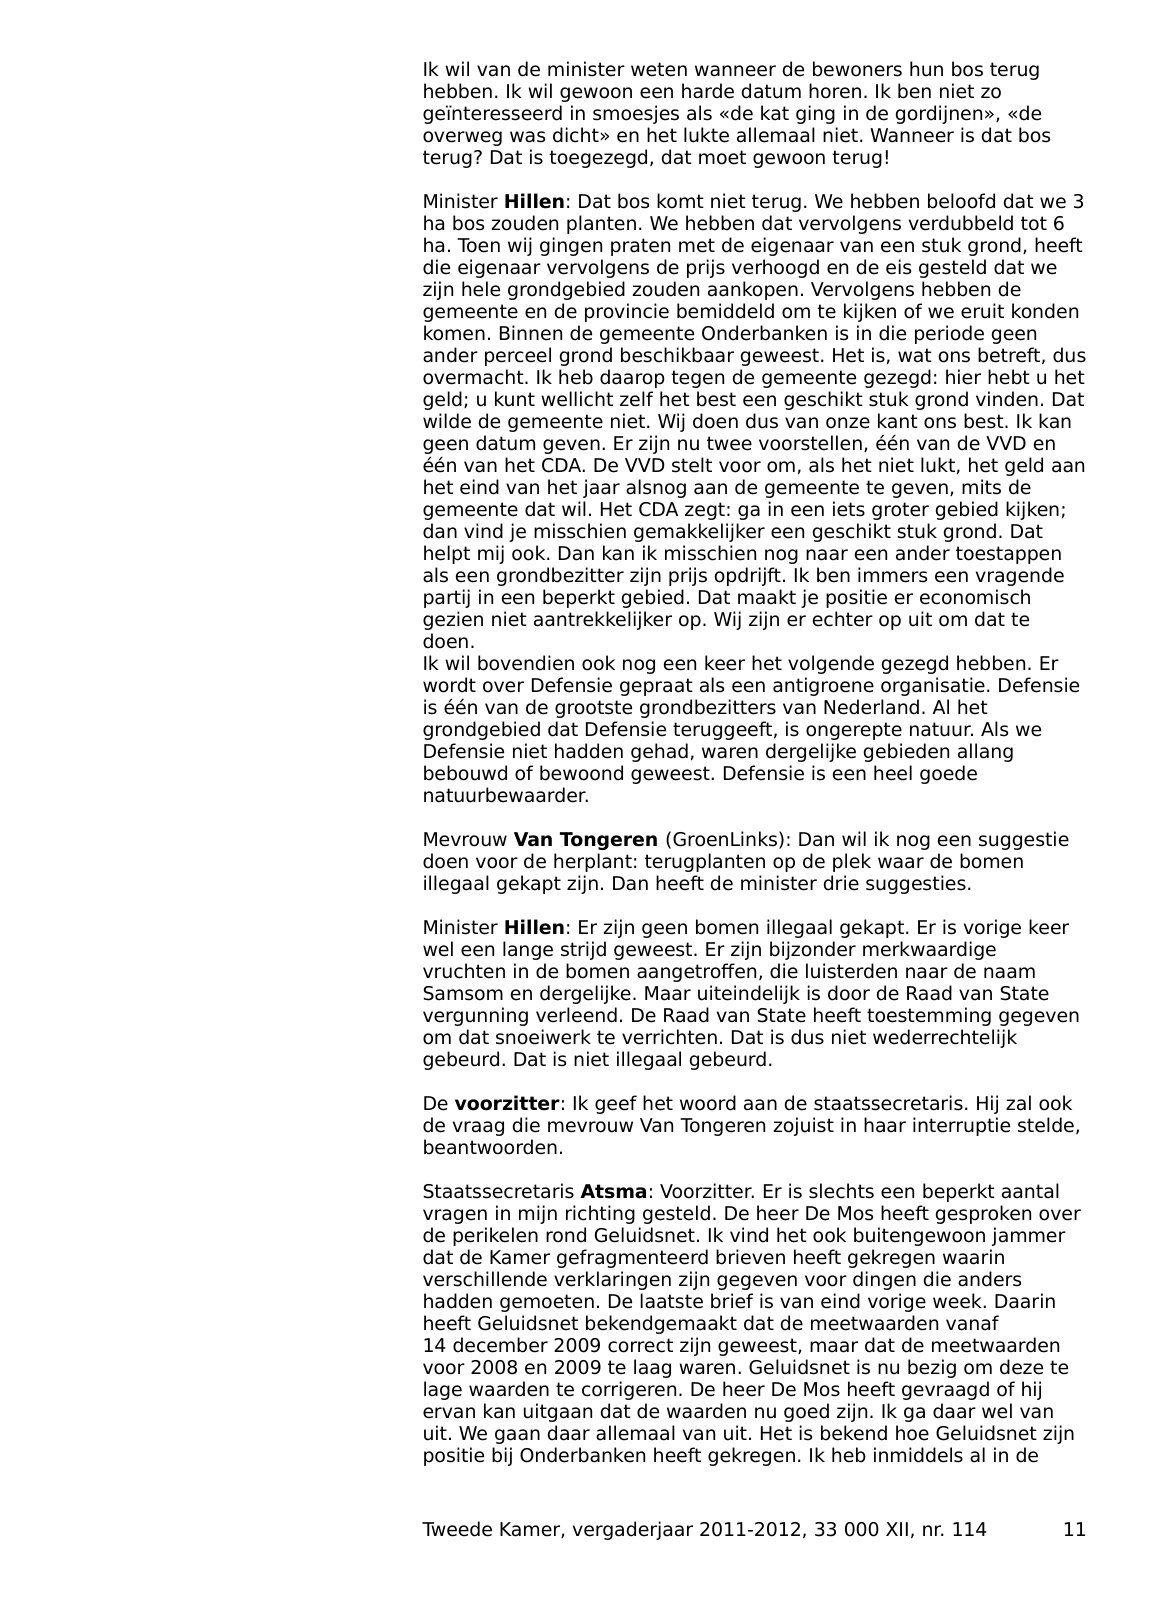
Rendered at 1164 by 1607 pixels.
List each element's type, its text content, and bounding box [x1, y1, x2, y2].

text Minister Hillen: Er zijn geen bomen illegaal gekapt. Er is vorige keer wel een lange strijd geweest. Er zijn bijzonder merkwaardige vruchten in de bomen aangetroffen, die luisterden naar de naam Samsom en dergelijke. Maar uiteindelijk is door de Raad van State vergunning verleend. De Raad van State heeft toestemming gegeven om dat snoeiwerk te verrichten. Dat is dus niet wederrechtelijk gebeurd. Dat is niet illegaal gebeurd. [422, 917, 1087, 1071]
text Mevrouw Van Tongeren (GroenLinks): Dan wil ik nog een suggestie doen voor de herplant: terugplanten op de plek waar de bomen illegaal gekapt zijn. Dan heeft de minister drie suggesties. [422, 829, 1087, 895]
text Ik wil bovendien ook nog een keer het volgende gezegd hebben. Er wordt over Defensie gepraat als een antigroene organisatie. Defensie is één van de grootste grondbezitters van Nederland. Al het grondgebied dat Defensie teruggeeft, is ongerepte natuur. Als we Defensie niet hadden gehad, waren dergelijke gebieden allang bebouwd of bewoond geweest. Defensie is een heel goede natuurbewaarder. [422, 653, 1087, 807]
text Minister Hillen: Dat bos komt niet terug. We hebben beloofd dat we 3 ha bos zouden planten. We hebben dat vervolgens verdubbeld tot 6 ha. Toen wij gingen praten met de eigenaar van een stuk grond, heeft die eigenaar vervolgens de prijs verhoogd en de eis gesteld dat we zijn hele grondgebied zouden aankopen. Vervolgens hebben de gemeente en de provincie bemiddeld om te kijken of we eruit konden komen. Binnen de gemeente Onderbanken is in die periode geen ander perceel grond beschikbaar geweest. Het is, wat ons betreft, dus overmacht. Ik heb daarop tegen de gemeente gezegd: hier hebt u het geld; u kunt wellicht zelf het best een geschikt stuk grond vinden. Dat wilde de gemeente niet. Wij doen dus van onze kant ons best. Ik kan geen datum geven. Er zijn nu twee voorstellen, één van de VVD en één van het CDA. De VVD stelt voor om, als het niet lukt, het geld aan het eind van het jaar alsnog aan de gemeente te geven, mits de gemeente dat wil. Het CDA zegt: ga in een iets groter gebied kijken; dan vind je misschien gemakkelijker een geschikt stuk grond. Dat helpt mij ook. Dan kan ik misschien nog naar een ander toestappen als een grondbezitter zijn prijs opdrijft. Ik ben immers een vragende partij in een beperkt gebied. Dat maakt je positie er economisch gezien niet aantrekkelijker op. Wij zijn er echter op uit om dat te doen. [422, 191, 1087, 653]
text De voorzitter: Ik geef het woord aan de staatssecretaris. Hij zal ook de vraag die mevrouw Van Tongeren zojuist in haar interruptie stelde, beantwoorden. [422, 1093, 1087, 1159]
text Ik wil van de minister weten wanneer de bewoners hun bos terug hebben. Ik wil gewoon een harde datum horen. Ik ben niet zo geïnteresseerd in smoesjes als «de kat ging in de gordijnen», «de overweg was dicht» en het lukte allemaal niet. Wanneer is dat bos terug? Dat is toegezegd, dat moet gewoon terug! [422, 59, 1087, 169]
text Staatssecretaris Atsma: Voorzitter. Er is slechts een beperkt aantal vragen in mijn richting gesteld. De heer De Mos heeft gesproken over de perikelen rond Geluidsnet. Ik vind het ook buitengewoon jammer dat de Kamer gefragmenteerd brieven heeft gekregen waarin verschillende verklaringen zijn gegeven voor dingen die anders hadden gemoeten. De laatste brief is van eind vorige week. Daarin heeft Geluidsnet bekendgemaakt dat de meetwaarden vanaf 14 december 2009 correct zijn geweest, maar dat de meetwaarden voor 2008 en 2009 te laag waren. Geluidsnet is nu bezig om deze te lage waarden te corrigeren. De heer De Mos heeft gevraagd of hij ervan kan uitgaan dat de waarden nu goed zijn. Ik ga daar wel van uit. We gaan daar allemaal van uit. Het is bekend hoe Geluidsnet zijn positie bij Onderbanken heeft gekregen. Ik heb inmiddels al in de [422, 1181, 1087, 1467]
